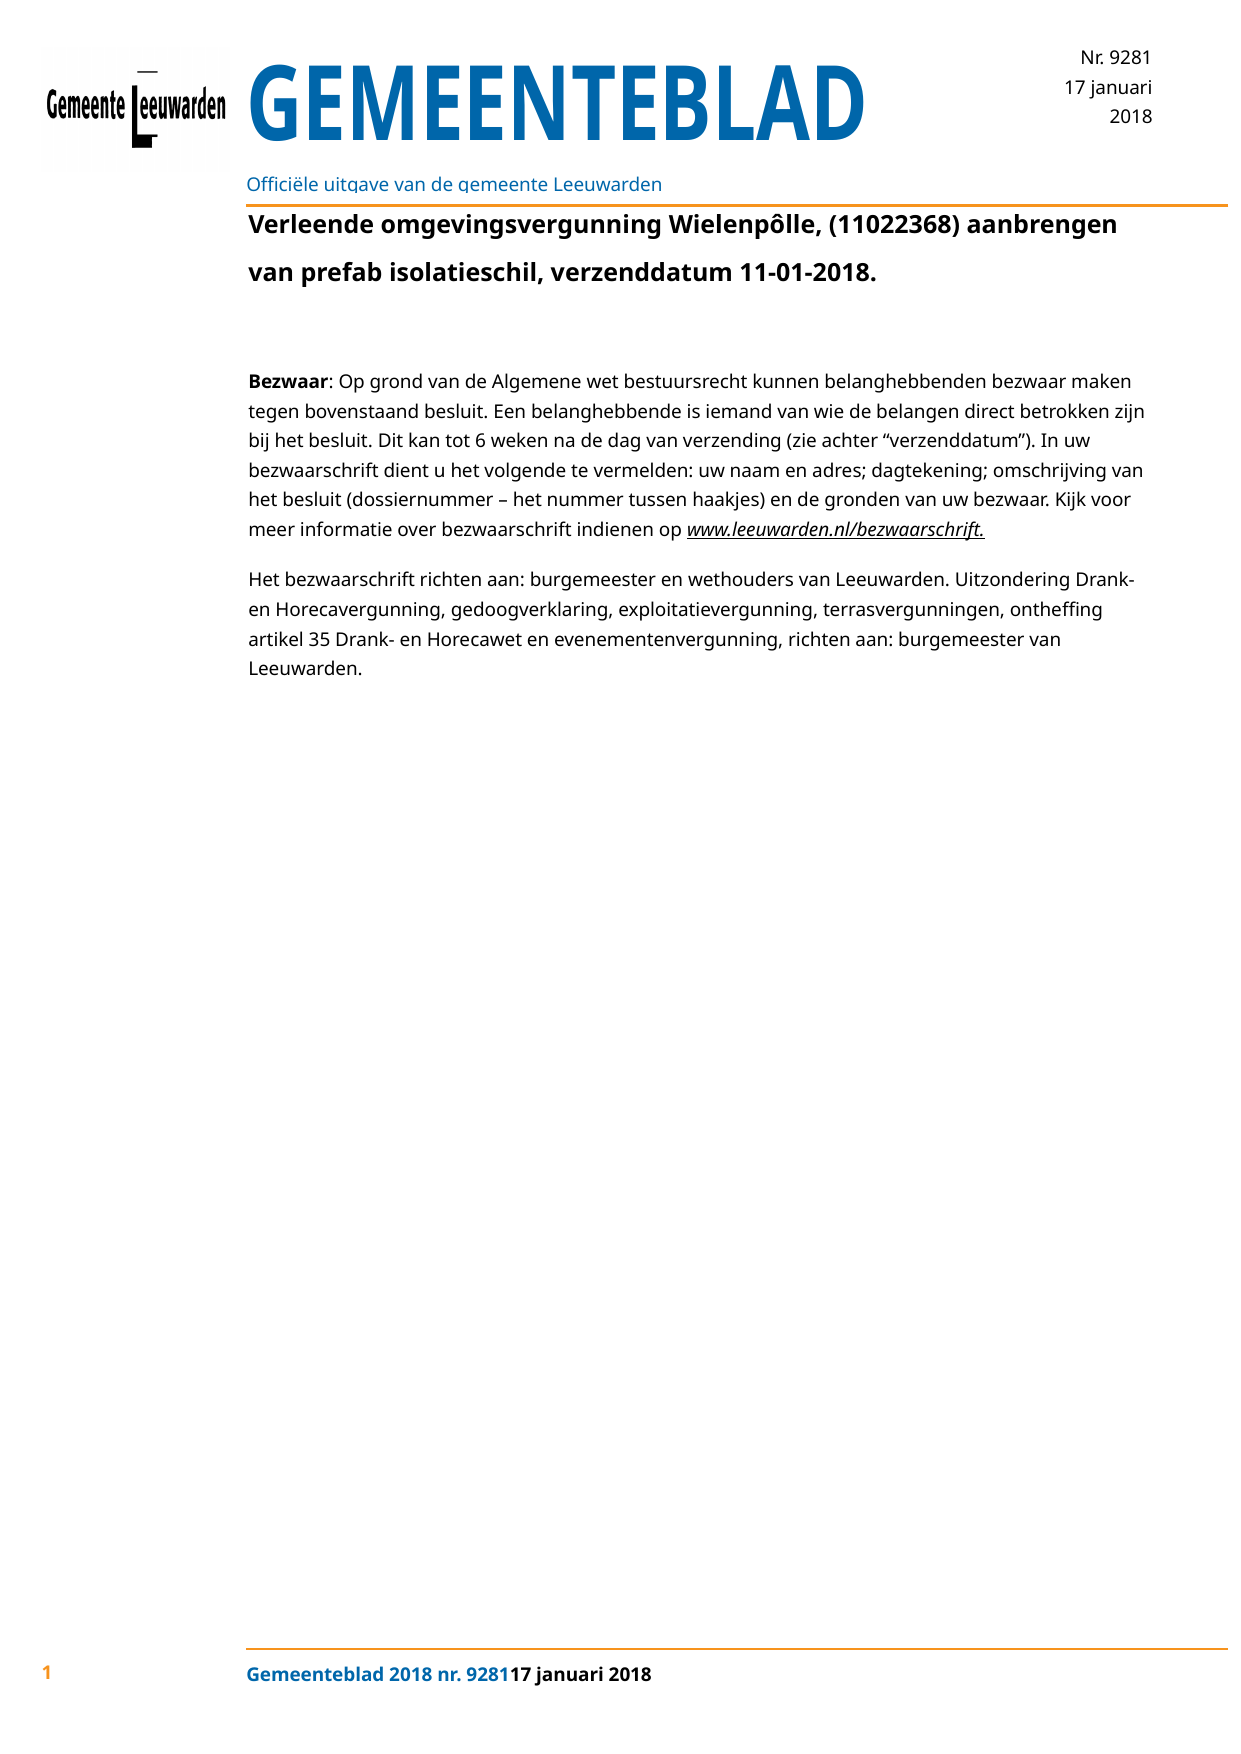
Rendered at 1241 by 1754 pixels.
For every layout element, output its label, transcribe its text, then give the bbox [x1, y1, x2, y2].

picture [41, 47, 231, 172]
text Verleende omgevingsvergunning Wielenpôlle, (11022368) aanbrengen van prefab isolatieschil, verzenddatum 11-01-2018. [248, 207, 1152, 288]
text Bezwaar: Op grond van de Algemene wet bestuursrecht kunnen belanghebbenden bezwaar maken tegen bovenstaand besluit. Een belanghebbende is iemand van wie de belangen direct betrokken zijn bij het besluit. Dit kan tot 6 weken na de dag van verzending (zie achter “verzenddatum”). In uw bezwaarschrift dient u het volgende te vermelden: uw naam en adres; dagtekening; omschrijving van het besluit (dossiernummer – het nummer tussen haakjes) en de gronden van uw bezwaar. Kijk voor meer informatie over bezwaarschrift indienen op www.leeuwarden.nl/bezwaarschrift. [248, 368, 1152, 542]
text Het bezwaarschrift richten aan: burgemeester en wethouders van Leeuwarden. Uitzondering Drank- en Horecavergunning, gedoogverklaring, exploitatievergunning, terrasvergunningen, ontheffing artikel 35 Drank- en Horecawet en evenementenvergunning, richten aan: burgemeester van Leeuwarden. [248, 567, 1152, 681]
